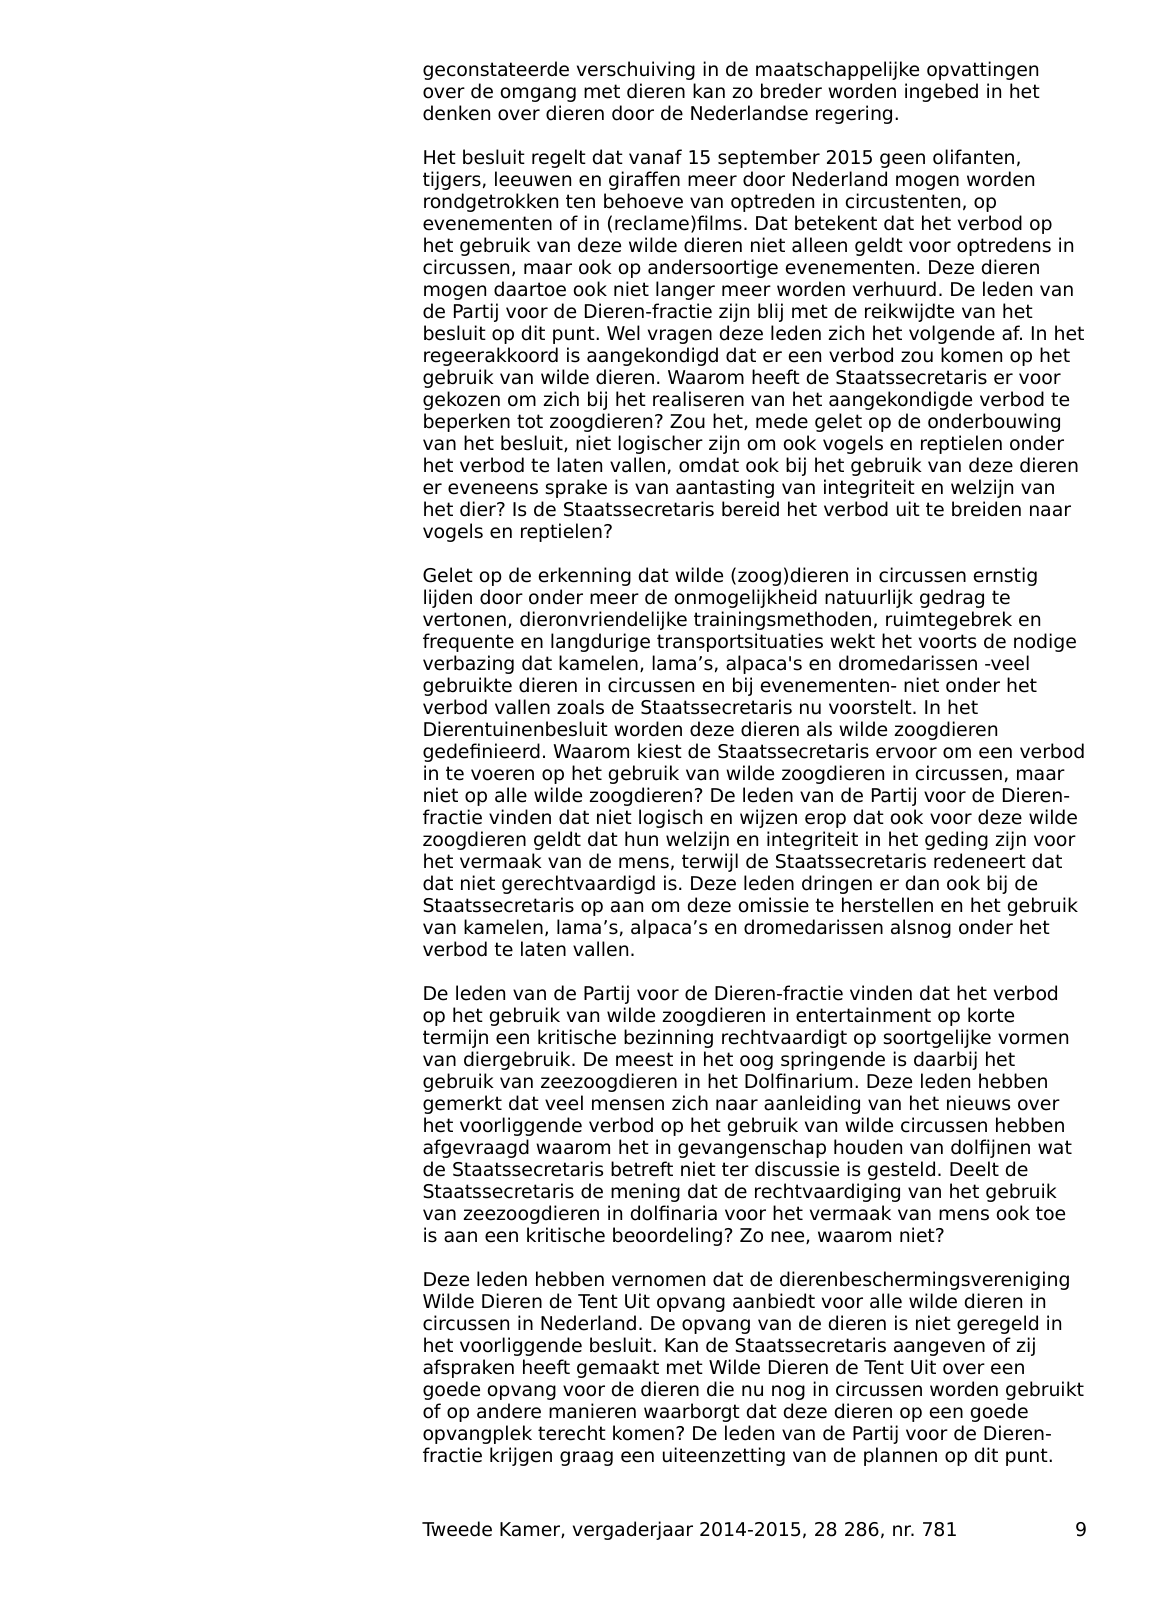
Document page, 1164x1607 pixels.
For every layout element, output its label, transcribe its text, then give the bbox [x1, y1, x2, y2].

text Gelet op de erkenning dat wilde (zoog)dieren in circussen ernstig lijden door onder meer de onmogelijkheid natuurlijk gedrag te vertonen, dieronvriendelijke trainingsmethoden, ruimtegebrek en frequente en langdurige transportsituaties wekt het voorts de nodige verbazing dat kamelen, lama’s, alpaca's en dromedarissen -veel gebruikte dieren in circussen en bij evenementen- niet onder het verbod vallen zoals de Staatssecretaris nu voorstelt. In het Dierentuinenbesluit worden deze dieren als wilde zoogdieren gedefinieerd. Waarom kiest de Staatssecretaris ervoor om een verbod in te voeren op het gebruik van wilde zoogdieren in circussen, maar niet op alle wilde zoogdieren? De leden van de Partij voor de Dieren-fractie vinden dat niet logisch en wijzen erop dat ook voor deze wilde zoogdieren geldt dat hun welzijn en integriteit in het geding zijn voor het vermaak van de mens, terwijl de Staatssecretaris redeneert dat dat niet gerechtvaardigd is. Deze leden dringen er dan ook bij de Staatssecretaris op aan om deze omissie te herstellen en het gebruik van kamelen, lama’s, alpaca’s en dromedarissen alsnog onder het verbod te laten vallen. [422, 565, 1087, 961]
text geconstateerde verschuiving in de maatschappelijke opvattingen over de omgang met dieren kan zo breder worden ingebed in het denken over dieren door de Nederlandse regering. [422, 59, 1087, 125]
text Het besluit regelt dat vanaf 15 september 2015 geen olifanten, tijgers, leeuwen en giraffen meer door Nederland mogen worden rondgetrokken ten behoeve van optreden in circustenten, op evenementen of in (reclame)films. Dat betekent dat het verbod op het gebruik van deze wilde dieren niet alleen geldt voor optredens in circussen, maar ook op andersoortige evenementen. Deze dieren mogen daartoe ook niet langer meer worden verhuurd. De leden van de Partij voor de Dieren-fractie zijn blij met de reikwijdte van het besluit op dit punt. Wel vragen deze leden zich het volgende af. In het regeerakkoord is aangekondigd dat er een verbod zou komen op het gebruik van wilde dieren. Waarom heeft de Staatssecretaris er voor gekozen om zich bij het realiseren van het aangekondigde verbod te beperken tot zoogdieren? Zou het, mede gelet op de onderbouwing van het besluit, niet logischer zijn om ook vogels en reptielen onder het verbod te laten vallen, omdat ook bij het gebruik van deze dieren er eveneens sprake is van aantasting van integriteit en welzijn van het dier? Is de Staatssecretaris bereid het verbod uit te breiden naar vogels en reptielen? [422, 147, 1087, 543]
text Deze leden hebben vernomen dat de dierenbeschermingsvereniging Wilde Dieren de Tent Uit opvang aanbiedt voor alle wilde dieren in circussen in Nederland. De opvang van de dieren is niet geregeld in het voorliggende besluit. Kan de Staatssecretaris aangeven of zij afspraken heeft gemaakt met Wilde Dieren de Tent Uit over een goede opvang voor de dieren die nu nog in circussen worden gebruikt of op andere manieren waarborgt dat deze dieren op een goede opvangplek terecht komen? De leden van de Partij voor de Dieren-fractie krijgen graag een uiteenzetting van de plannen op dit punt. [422, 1269, 1087, 1467]
text De leden van de Partij voor de Dieren-fractie vinden dat het verbod op het gebruik van wilde zoogdieren in entertainment op korte termijn een kritische bezinning rechtvaardigt op soortgelijke vormen van diergebruik. De meest in het oog springende is daarbij het gebruik van zeezoogdieren in het Dolfinarium. Deze leden hebben gemerkt dat veel mensen zich naar aanleiding van het nieuws over het voorliggende verbod op het gebruik van wilde circussen hebben afgevraagd waarom het in gevangenschap houden van dolfijnen wat de Staatssecretaris betreft niet ter discussie is gesteld. Deelt de Staatssecretaris de mening dat de rechtvaardiging van het gebruik van zeezoogdieren in dolfinaria voor het vermaak van mens ook toe is aan een kritische beoordeling? Zo nee, waarom niet? [422, 983, 1087, 1247]
